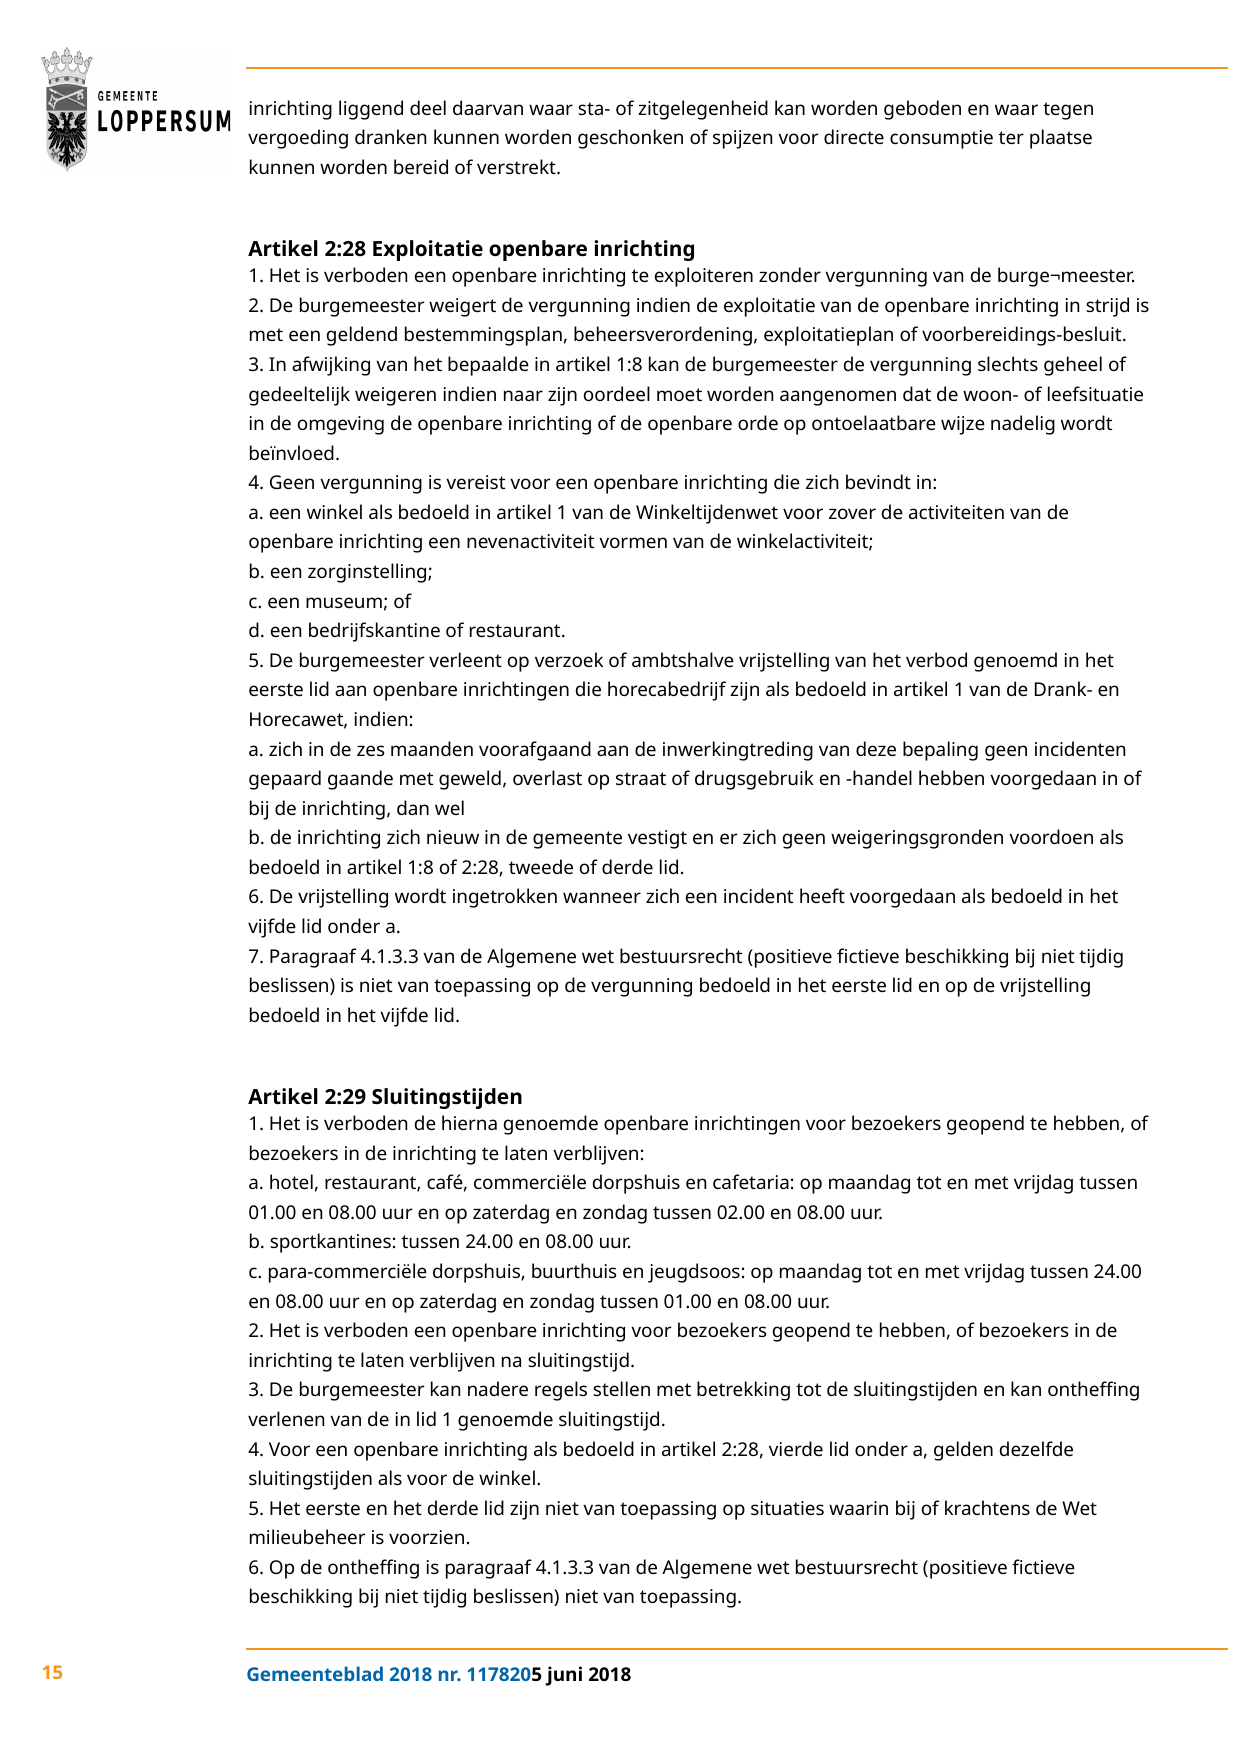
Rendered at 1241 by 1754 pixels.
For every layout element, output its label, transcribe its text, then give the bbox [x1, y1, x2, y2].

text Artikel 2:28 Exploitatie openbare inrichting [248, 234, 1152, 262]
text a. hotel, restaurant, café, commerciële dorpshuis en cafetaria: op maandag tot en met vrijdag tussen 01.00 en 08.00 uur en op zaterdag en zondag tussen 02.00 en 08.00 uur. [248, 1169, 1152, 1225]
text b. de inrichting zich nieuw in de gemeente vestigt en er zich geen weigeringsgronden voordoen als bedoeld in artikel 1:8 of 2:28, tweede of derde lid. [248, 824, 1152, 880]
text 2. Het is verboden een openbare inrichting voor bezoekers geopend te hebben, of bezoekers in de inrichting te laten verblijven na sluitingstijd. [248, 1317, 1152, 1373]
text 7. Paragraaf 4.1.3.3 van de Algemene wet bestuursrecht (positieve fictieve beschikking bij niet tijdig beslissen) is niet van toepassing op de vergunning bedoeld in het eerste lid en op de vrijstelling bedoeld in het vijfde lid. [248, 943, 1152, 1028]
text 6. De vrijstelling wordt ingetrokken wanneer zich een incident heeft voorgedaan als bedoeld in het vijfde lid onder a. [248, 884, 1152, 939]
text b. een zorginstelling; [248, 558, 1152, 584]
text inrichting liggend deel daarvan waar sta- of zitgelegenheid kan worden geboden en waar tegen vergoeding dranken kunnen worden geschonken of spijzen voor directe consumptie ter plaatse kunnen worden bereid of verstrekt. [248, 95, 1152, 180]
text d. een bedrijfskantine of restaurant. [248, 617, 1152, 643]
text 6. Op de ontheffing is paragraaf 4.1.3.3 van de Algemene wet bestuursrecht (positieve fictieve beschikking bij niet tijdig beslissen) niet van toepassing. [248, 1554, 1152, 1609]
text 3. In afwijking van het bepaalde in artikel 1:8 kan de burgemeester de vergunning slechts geheel of gedeeltelijk weigeren indien naar zijn oordeel moet worden aangenomen dat de woon- of leefsituatie in de omgeving de openbare inrichting of de openbare orde op ontoelaatbare wijze nadelig wordt beïnvloed. [248, 351, 1152, 466]
text a. een winkel als bedoeld in artikel 1 van de Winkeltijdenwet voor zover de activiteiten van de openbare inrichting een nevenactiviteit vormen van de winkelactiviteit; [248, 499, 1152, 554]
text a. zich in de zes maanden voorafgaand aan de inwerkingtreding van deze bepaling geen incidenten gepaard gaande met geweld, overlast op straat of drugsgebruik en -handel hebben voorgedaan in of bij de inrichting, dan wel [248, 736, 1152, 821]
text 1. Het is verboden de hierna genoemde openbare inrichtingen voor bezoekers geopend te hebben, of bezoekers in de inrichting te laten verblijven: [248, 1110, 1152, 1166]
text 4. Geen vergunning is vereist voor een openbare inrichting die zich bevindt in: [248, 469, 1152, 495]
text 3. De burgemeester kan nadere regels stellen met betrekking tot de sluitingstijden en kan ontheffing verlenen van de in lid 1 genoemde sluitingstijd. [248, 1377, 1152, 1432]
text c. een museum; of [248, 588, 1152, 613]
text b. sportkantines: tussen 24.00 en 08.00 uur. [248, 1229, 1152, 1254]
text c. para-commerciële dorpshuis, buurthuis en jeugdsoos: op maandag tot en met vrijdag tussen 24.00 en 08.00 uur en op zaterdag en zondag tussen 01.00 en 08.00 uur. [248, 1258, 1152, 1314]
text Artikel 2:29 Sluitingstijden [248, 1082, 1152, 1110]
text 2. De burgemeester weigert de vergunning indien de exploitatie van de openbare inrichting in strijd is met een geldend bestemmingsplan, beheersverordening, exploitatieplan of voorbereidings-besluit. [248, 292, 1152, 347]
text 5. De burgemeester verleent op verzoek of ambtshalve vrijstelling van het verbod genoemd in het eerste lid aan openbare inrichtingen die horecabedrijf zijn als bedoeld in artikel 1 van de Drank- en Horecawet, indien: [248, 647, 1152, 732]
text 5. Het eerste en het derde lid zijn niet van toepassing op situaties waarin bij of krachtens de Wet milieubeheer is voorzien. [248, 1495, 1152, 1550]
text 1. Het is verboden een openbare inrichting te exploiteren zonder vergunning van de burge¬meester. [248, 262, 1152, 288]
picture [41, 47, 231, 172]
text 4. Voor een openbare inrichting als bedoeld in artikel 2:28, vierde lid onder a, gelden dezelfde sluitingstijden als voor de winkel. [248, 1436, 1152, 1491]
